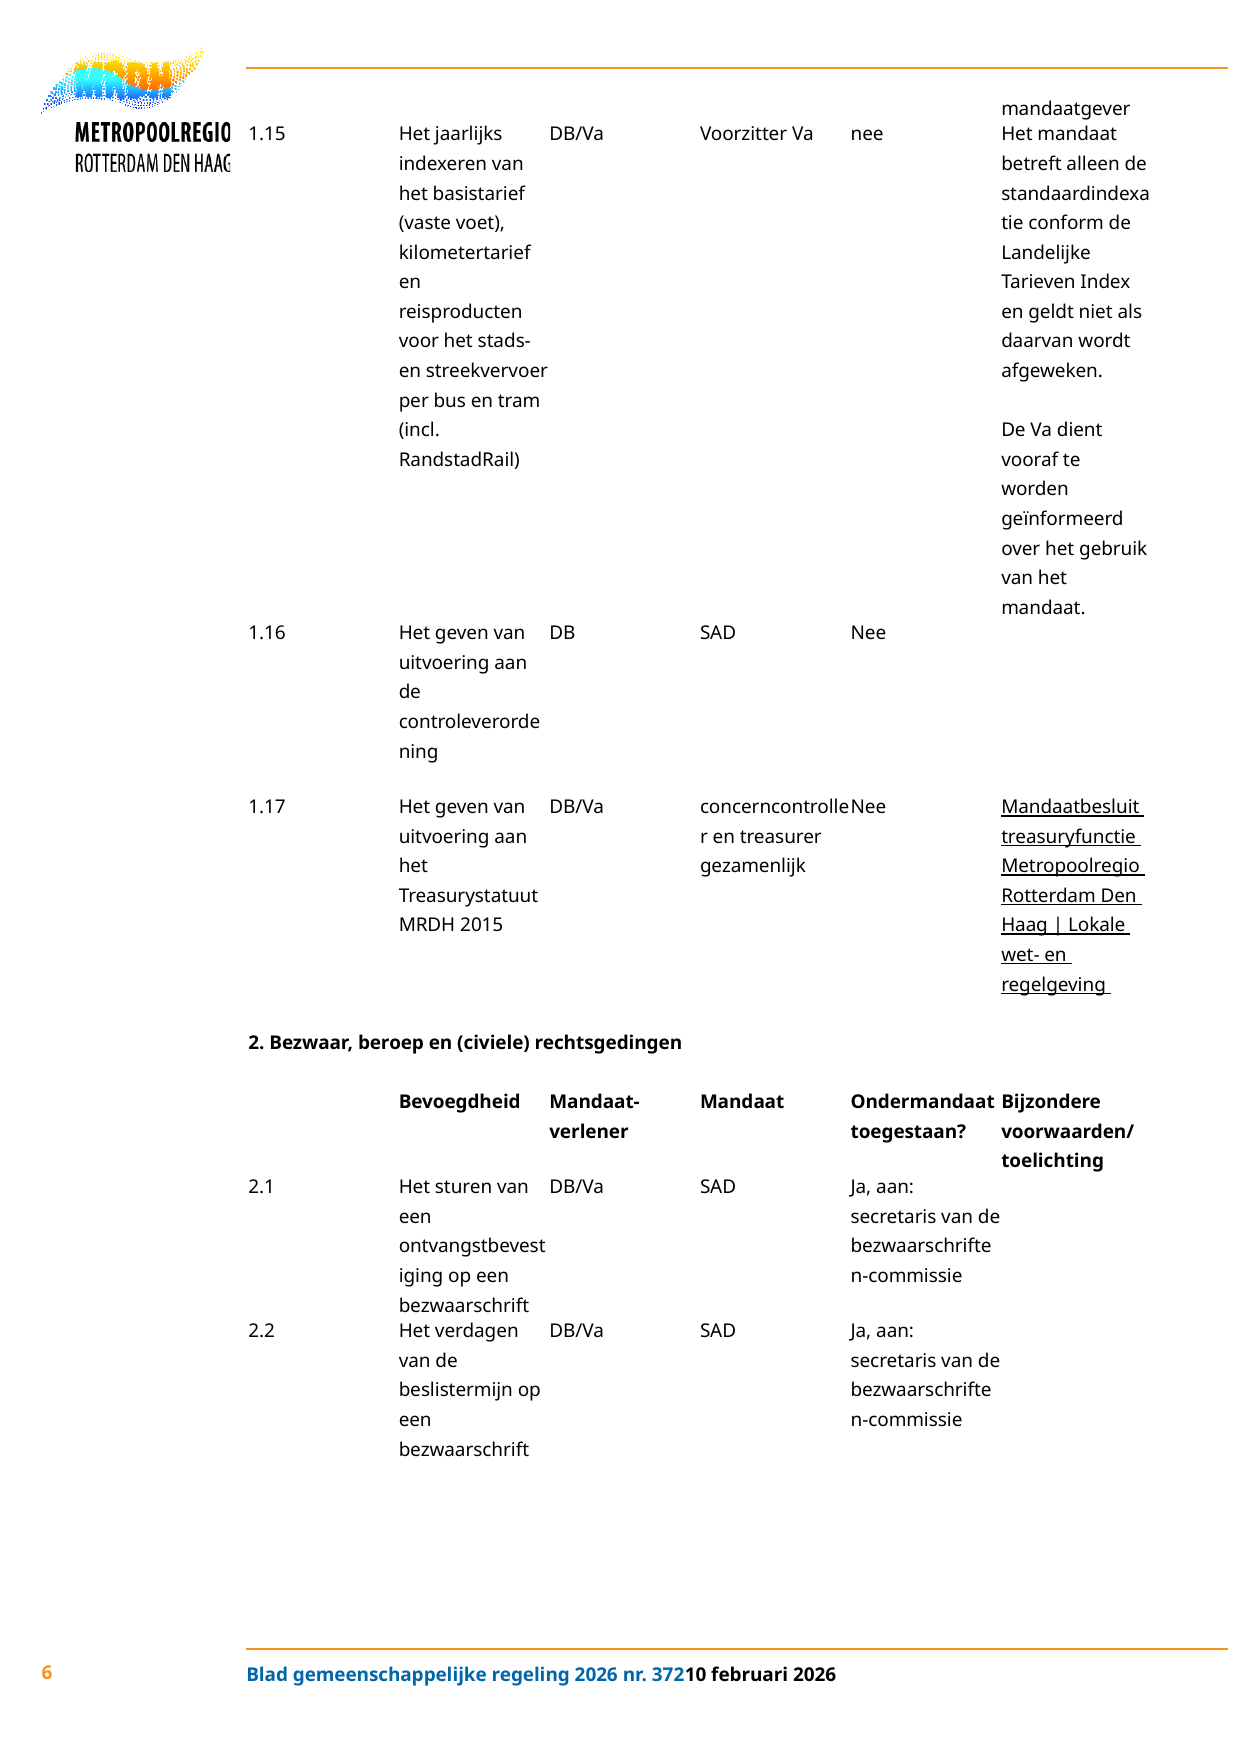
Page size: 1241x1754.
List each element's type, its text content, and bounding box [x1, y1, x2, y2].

table_header Bijzondere voorwaarden/ toelichting [1001, 1089, 1152, 1173]
table_cell 2.1 [248, 1174, 398, 1317]
table_cell Ja, aan: secretaris van de bezwaarschriften-commissie [850, 1318, 1001, 1462]
table_cell DB/Va [549, 1174, 700, 1317]
table_cell Ja, aan: secretaris van de bezwaarschriften-commissie [850, 1174, 1001, 1317]
table_cell nee [850, 121, 1001, 619]
table_cell Het geven van uitvoering aan het Treasurystatuut MRDH 2015 [399, 793, 549, 996]
table_header Mandaat [700, 1089, 850, 1173]
table_cell [850, 95, 1001, 121]
table_cell mandaatgever [1001, 95, 1152, 121]
table_cell [1001, 1318, 1152, 1462]
table_cell Het sturen van een ontvangstbevestiging op een bezwaarschrift [399, 1174, 549, 1317]
table_header Bevoegdheid [399, 1089, 549, 1173]
table_cell Het geven van uitvoering aan de controleverordening [399, 620, 549, 793]
table_cell SAD [700, 1174, 850, 1317]
table_cell Nee [850, 793, 1001, 996]
table_header [248, 1089, 398, 1173]
table_cell 1.17 [248, 793, 398, 996]
table_cell 1.15 [248, 121, 398, 619]
table_cell Het verdagen van de beslistermijn op een bezwaarschrift [399, 1318, 549, 1462]
table_cell DB [549, 620, 700, 793]
table_cell [1001, 620, 1152, 793]
table_cell [700, 95, 850, 121]
table_cell Voorzitter Va [700, 121, 850, 619]
table_cell 2.2 [248, 1318, 398, 1462]
table_cell Mandaatbesluit treasuryfunctie Metropoolregio Rotterdam Den Haag | Lokale wet- en regelgeving [1001, 793, 1152, 996]
table_cell DB/Va [549, 121, 700, 619]
table_cell SAD [700, 620, 850, 793]
table_cell SAD [700, 1318, 850, 1462]
text 2. Bezwaar, beroep en (civiele) rechtsgedingen [248, 1029, 1152, 1055]
table_header Mandaat-verlener [549, 1089, 700, 1173]
table_cell concerncontroller en treasurer gezamenlijk [700, 793, 850, 996]
table_cell Het jaarlijks indexeren van het basistarief (vaste voet), kilometertarief en reisproducten voor het stads- en streekvervoer per bus en tram (incl. RandstadRail) [399, 121, 549, 619]
table_cell Nee [850, 620, 1001, 793]
table_cell [248, 95, 398, 121]
picture [41, 47, 231, 172]
table_cell [549, 95, 700, 121]
table_cell [1001, 1174, 1152, 1317]
table_cell DB/Va [549, 1318, 700, 1462]
table_cell 1.16 [248, 620, 398, 793]
table_header Ondermandaat toegestaan? [850, 1089, 1001, 1173]
table_cell Het mandaat betreft alleen de standaardindexatie conform de Landelijke Tarieven Index en geldt niet als daarvan wordt afgeweken. De Va dient vooraf te worden geïnformeerd over het gebruik van het mandaat. [1001, 121, 1152, 619]
table_cell DB/Va [549, 793, 700, 996]
table_cell [399, 95, 549, 121]
